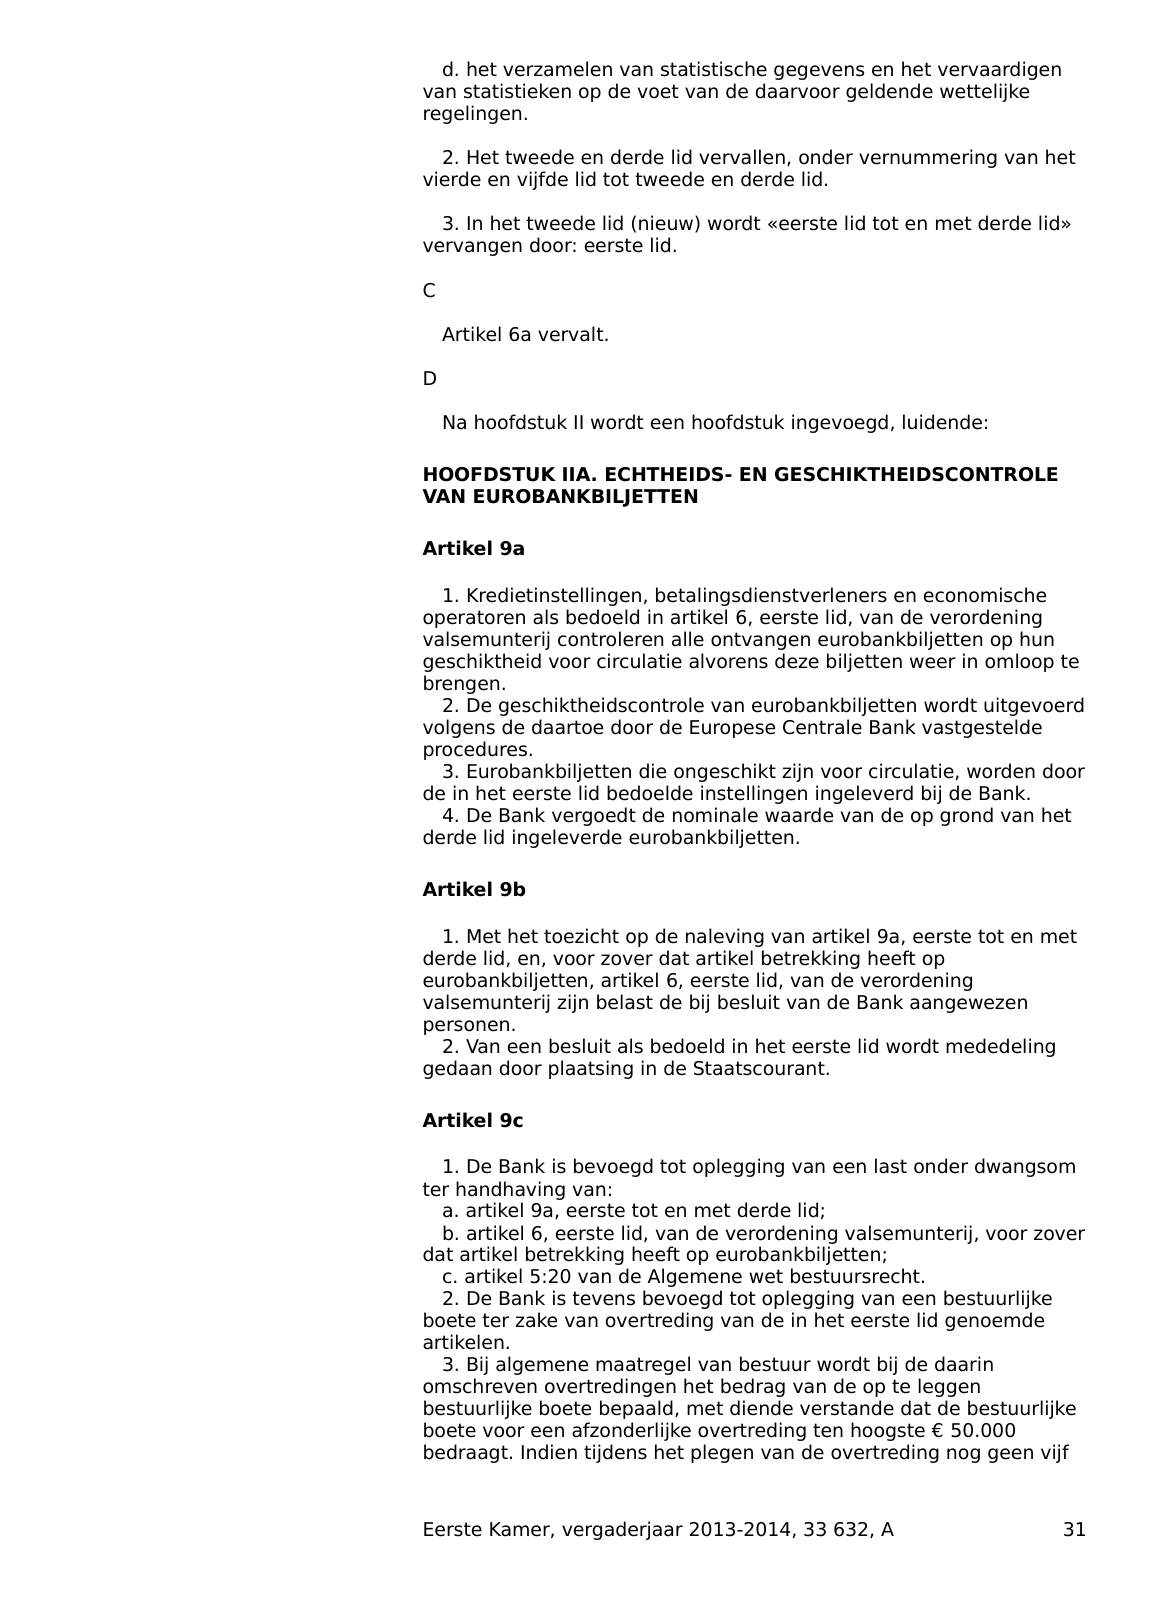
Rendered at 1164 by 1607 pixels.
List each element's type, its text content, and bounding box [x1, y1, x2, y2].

text 2. Van een besluit als bedoeld in het eerste lid wordt mededeling gedaan door plaatsing in de Staatscourant. [422, 1036, 1087, 1079]
text 3. Bij algemene maatregel van bestuur wordt bij de daarin omschreven overtredingen het bedrag van de op te leggen bestuurlijke boete bepaald, met diende verstande dat de bestuurlijke boete voor een afzonderlijke overtreding ten hoogste € 50.000 bedraagt. Indien tijdens het plegen van de overtreding nog geen vijf [422, 1354, 1087, 1464]
subtitle Artikel 9b [422, 879, 1087, 901]
text Na hoofdstuk II wordt een hoofdstuk ingevoegd, luidende: [422, 412, 1087, 434]
text C [422, 279, 1087, 301]
text Artikel 6a vervalt. [422, 324, 1087, 346]
text 4. De Bank vergoedt de nominale waarde van de op grond van het derde lid ingeleverde eurobankbiljetten. [422, 805, 1087, 849]
text D [422, 368, 1087, 390]
text 2. De geschiktheidscontrole van eurobankbiljetten wordt uitgevoerd volgens de daartoe door de Europese Centrale Bank vastgestelde procedures. [422, 695, 1087, 761]
subtitle Artikel 9a [422, 538, 1087, 560]
text a. artikel 9a, eerste tot en met derde lid; [422, 1200, 1087, 1222]
text 3. In het tweede lid (nieuw) wordt «eerste lid tot en met derde lid» vervangen door: eerste lid. [422, 213, 1087, 257]
text c. artikel 5:20 van de Algemene wet bestuursrecht. [422, 1266, 1087, 1288]
subtitle Artikel 9c [422, 1109, 1087, 1131]
text 1. De Bank is bevoegd tot oplegging van een last onder dwangsom ter handhaving van: [422, 1156, 1087, 1200]
text 3. Eurobankbiljetten die ongeschikt zijn voor circulatie, worden door de in het eerste lid bedoelde instellingen ingeleverd bij de Bank. [422, 761, 1087, 805]
text 2. De Bank is tevens bevoegd tot oplegging van een bestuurlijke boete ter zake van overtreding van de in het eerste lid genoemde artikelen. [422, 1288, 1087, 1354]
text 2. Het tweede en derde lid vervallen, onder vernummering van het vierde en vijfde lid tot tweede en derde lid. [422, 147, 1087, 191]
text d. het verzamelen van statistische gegevens en het vervaardigen van statistieken op de voet van de daarvoor geldende wettelijke regelingen. [422, 59, 1087, 125]
subtitle HOOFDSTUK IIA. ECHTHEIDS- EN GESCHIKTHEIDSCONTROLE VAN EUROBANKBILJETTEN [422, 464, 1087, 508]
text b. artikel 6, eerste lid, van de verordening valsemunterij, voor zover dat artikel betrekking heeft op eurobankbiljetten; [422, 1222, 1087, 1266]
text 1. Kredietinstellingen, betalingsdienstverleners en economische operatoren als bedoeld in artikel 6, eerste lid, van de verordening valsemunterij controleren alle ontvangen eurobankbiljetten op hun geschiktheid voor circulatie alvorens deze biljetten weer in omloop te brengen. [422, 585, 1087, 695]
text 1. Met het toezicht op de naleving van artikel 9a, eerste tot en met derde lid, en, voor zover dat artikel betrekking heeft op eurobankbiljetten, artikel 6, eerste lid, van de verordening valsemunterij zijn belast de bij besluit van de Bank aangewezen personen. [422, 926, 1087, 1036]
